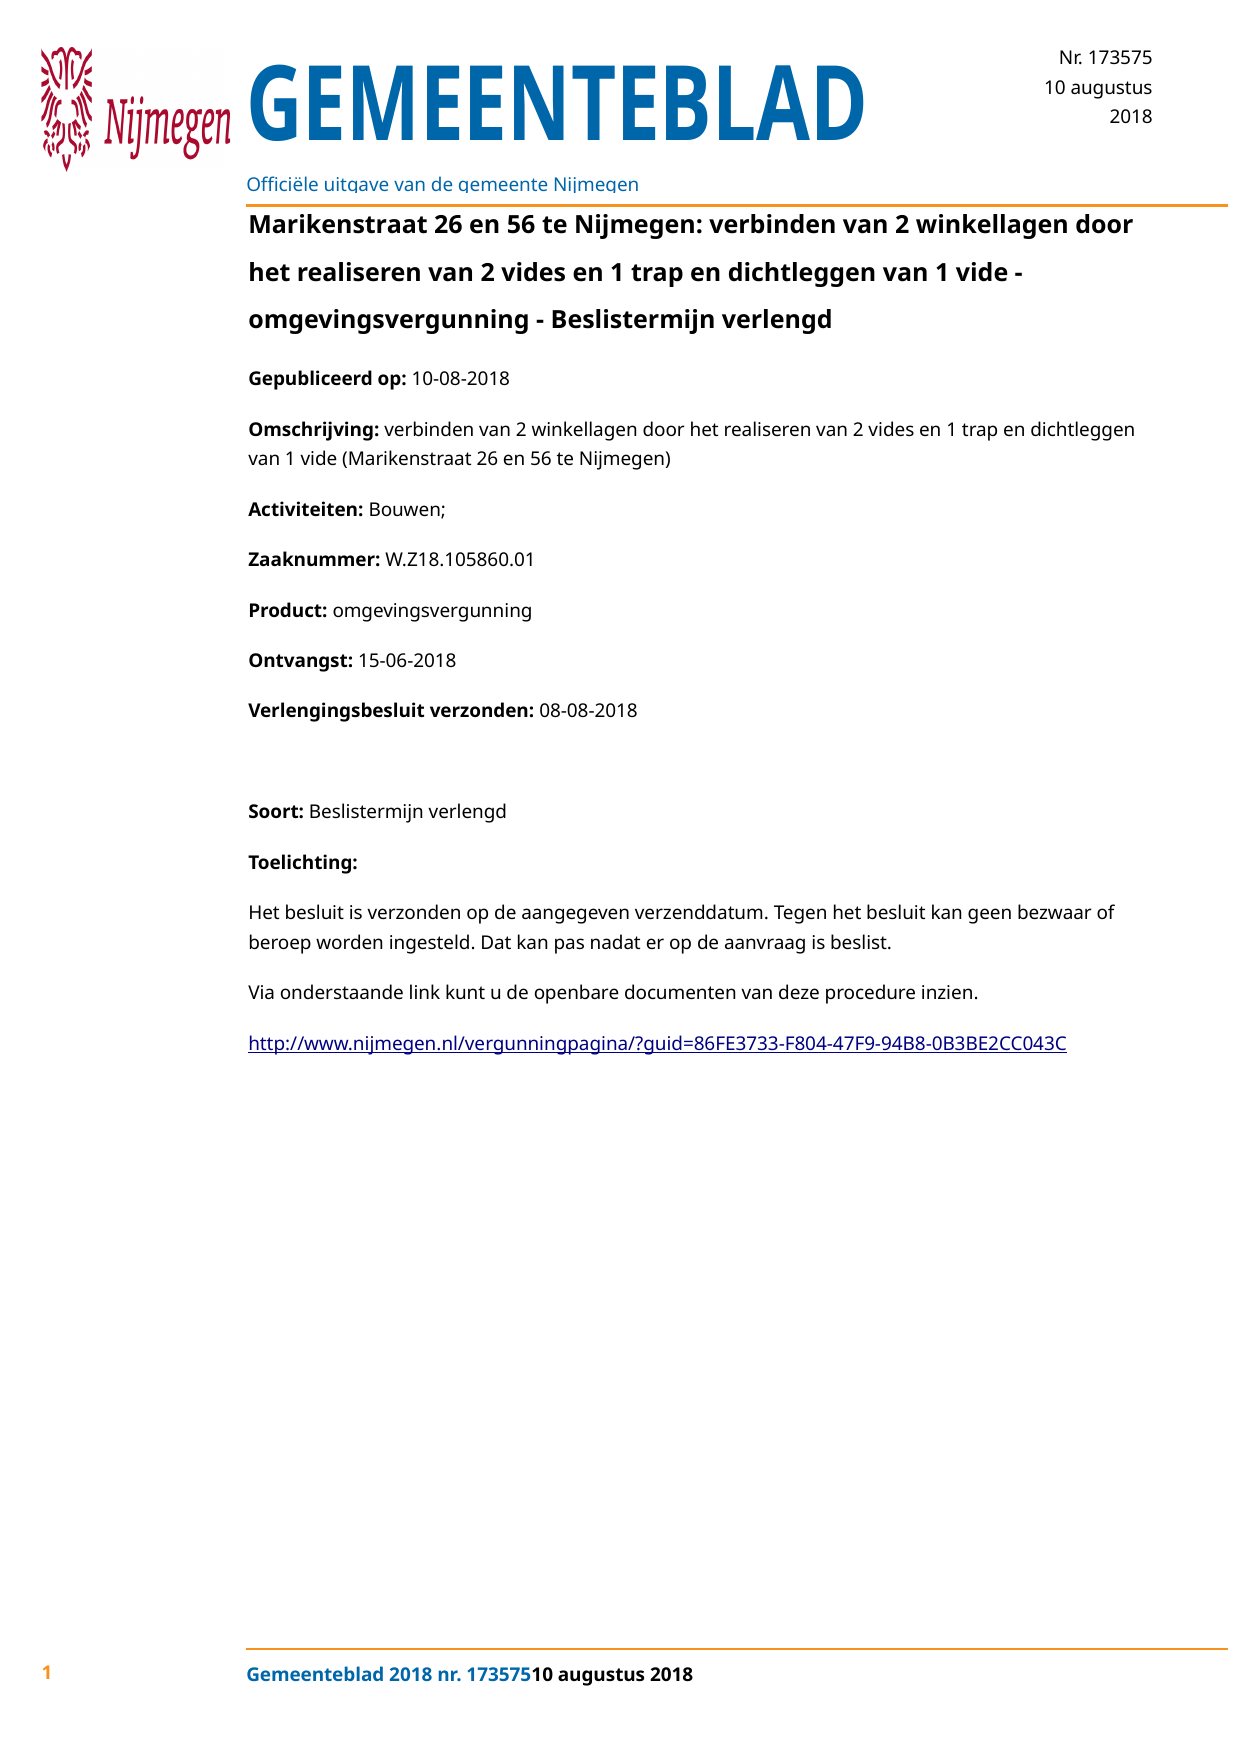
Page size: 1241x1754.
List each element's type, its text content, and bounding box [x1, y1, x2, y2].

text Gepubliceerd op: 10-08-2018 [248, 366, 1152, 391]
text Ontvangst: 15-06-2018 [248, 647, 1152, 673]
text Toelichting: [248, 849, 1152, 874]
picture [41, 47, 231, 172]
text Product: omgevingsvergunning [248, 597, 1152, 622]
text Marikenstraat 26 en 56 te Nijmegen: verbinden van 2 winkellagen door het realiseren van 2 vides en 1 trap en dichtleggen van 1 vide - omgevingsvergunning - Beslistermijn verlengd [248, 207, 1152, 336]
text http://www.nijmegen.nl/vergunningpagina/?guid=86FE3733-F804-47F9-94B8-0B3BE2CC043C [248, 1030, 1152, 1055]
text Verlengingsbesluit verzonden: 08-08-2018 [248, 698, 1152, 723]
text Zaaknummer: W.Z18.105860.01 [248, 546, 1152, 572]
text Omschrijving: verbinden van 2 winkellagen door het realiseren van 2 vides en 1 trap en dichtleggen van 1 vide (Marikenstraat 26 en 56 te Nijmegen) [248, 416, 1152, 471]
text Het besluit is verzonden op de aangegeven verzenddatum. Tegen het besluit kan geen bezwaar of beroep worden ingesteld. Dat kan pas nadat er op de aanvraag is beslist. [248, 899, 1152, 954]
text Activiteiten: Bouwen; [248, 496, 1152, 522]
text Via onderstaande link kunt u de openbare documenten van deze procedure inzien. [248, 979, 1152, 1005]
text Soort: Beslistermijn verlengd [248, 798, 1152, 824]
